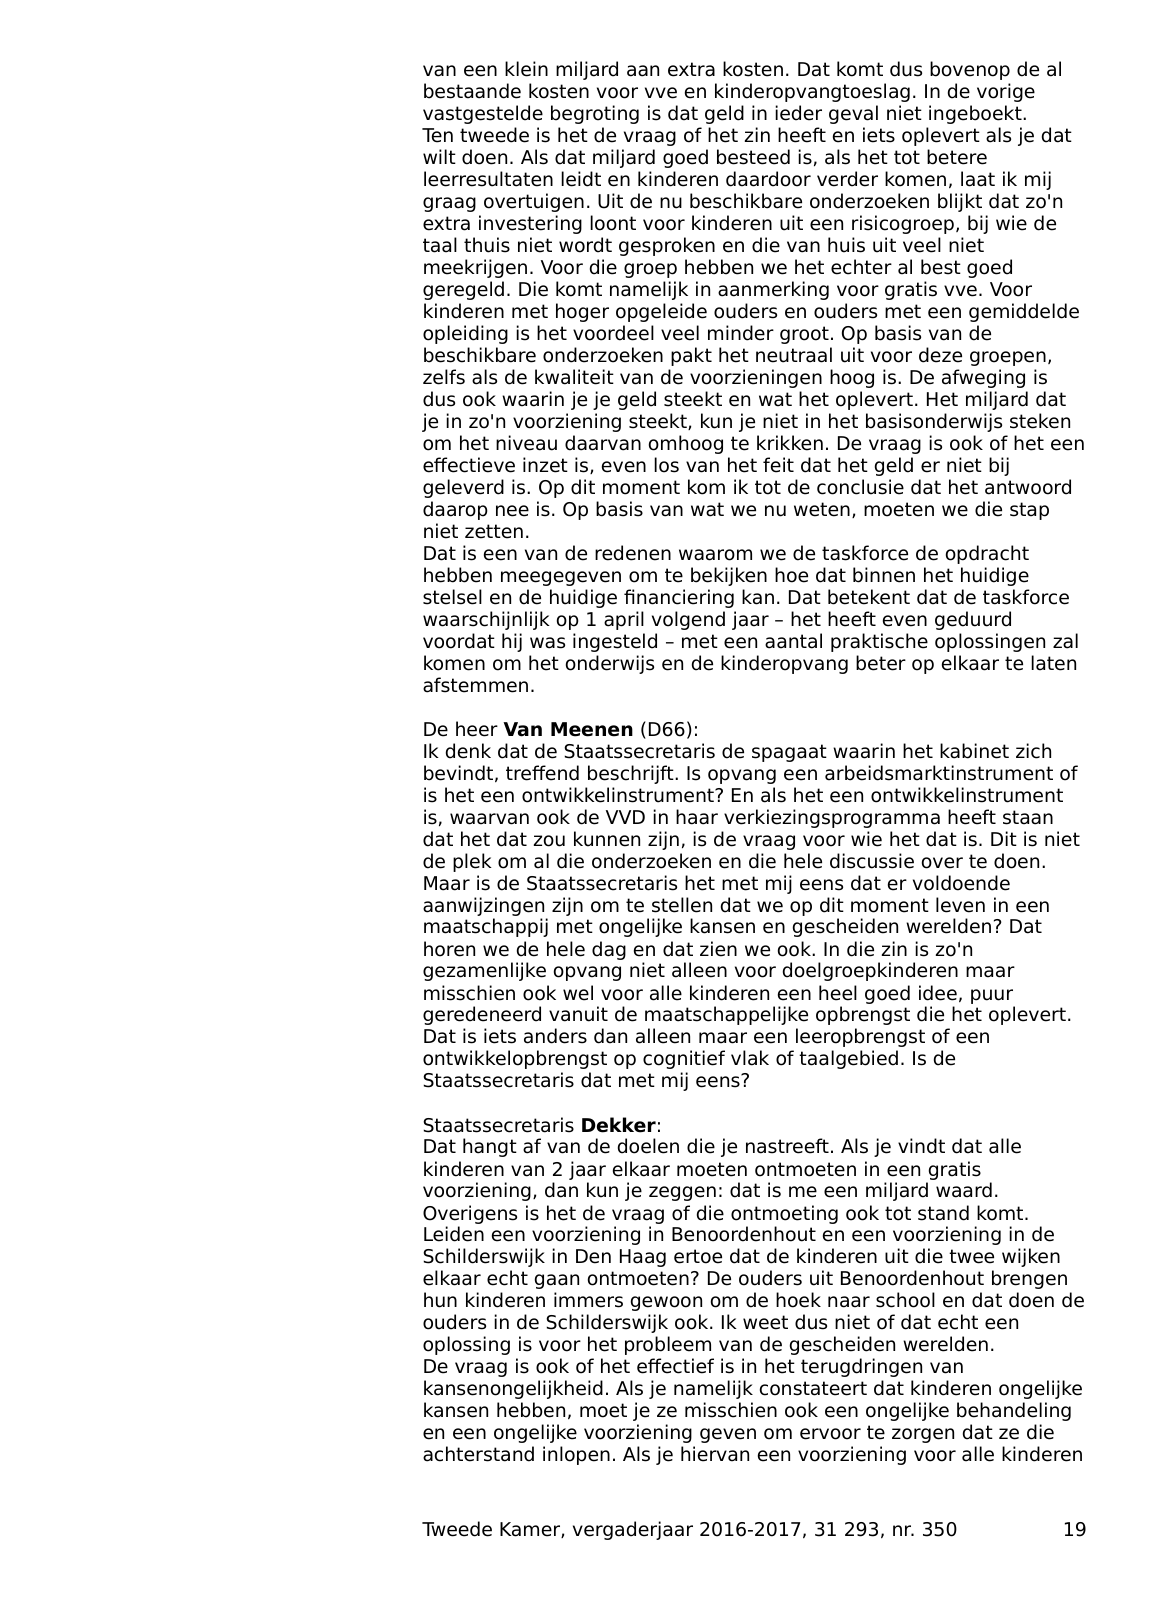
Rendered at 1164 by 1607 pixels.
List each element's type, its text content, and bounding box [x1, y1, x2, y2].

text van een klein miljard aan extra kosten. Dat komt dus bovenop de al bestaande kosten voor vve en kinderopvangtoeslag. In de vorige vastgestelde begroting is dat geld in ieder geval niet ingeboekt. [422, 59, 1087, 125]
text Staatssecretaris Dekker: [422, 1114, 1087, 1136]
text Ik denk dat de Staatssecretaris de spagaat waarin het kabinet zich bevindt, treffend beschrijft. Is opvang een arbeidsmarktinstrument of is het een ontwikkelinstrument? En als het een ontwikkelinstrument is, waarvan ook de VVD in haar verkiezingsprogramma heeft staan dat het dat zou kunnen zijn, is de vraag voor wie het dat is. Dit is niet de plek om al die onderzoeken en die hele discussie over te doen. Maar is de Staatssecretaris het met mij eens dat er voldoende aanwijzingen zijn om te stellen dat we op dit moment leven in een maatschappij met ongelijke kansen en gescheiden werelden? Dat horen we de hele dag en dat zien we ook. In die zin is zo'n gezamenlijke opvang niet alleen voor doelgroepkinderen maar misschien ook wel voor alle kinderen een heel goed idee, puur geredeneerd vanuit de maatschappelijke opbrengst die het oplevert. Dat is iets anders dan alleen maar een leeropbrengst of een ontwikkelopbrengst op cognitief vlak of taalgebied. Is de Staatssecretaris dat met mij eens? [422, 741, 1087, 1092]
text Dat hangt af van de doelen die je nastreeft. Als je vindt dat alle kinderen van 2 jaar elkaar moeten ontmoeten in een gratis voorziening, dan kun je zeggen: dat is me een miljard waard. Overigens is het de vraag of die ontmoeting ook tot stand komt. Leiden een voorziening in Benoordenhout en een voorziening in de Schilderswijk in Den Haag ertoe dat de kinderen uit die twee wijken elkaar echt gaan ontmoeten? De ouders uit Benoordenhout brengen hun kinderen immers gewoon om de hoek naar school en dat doen de ouders in de Schilderswijk ook. Ik weet dus niet of dat echt een oplossing is voor het probleem van de gescheiden werelden. [422, 1136, 1087, 1356]
text Ten tweede is het de vraag of het zin heeft en iets oplevert als je dat wilt doen. Als dat miljard goed besteed is, als het tot betere leerresultaten leidt en kinderen daardoor verder komen, laat ik mij graag overtuigen. Uit de nu beschikbare onderzoeken blijkt dat zo'n extra investering loont voor kinderen uit een risicogroep, bij wie de taal thuis niet wordt gesproken en die van huis uit veel niet meekrijgen. Voor die groep hebben we het echter al best goed geregeld. Die komt namelijk in aanmerking voor gratis vve. Voor kinderen met hoger opgeleide ouders en ouders met een gemiddelde opleiding is het voordeel veel minder groot. Op basis van de beschikbare onderzoeken pakt het neutraal uit voor deze groepen, zelfs als de kwaliteit van de voorzieningen hoog is. De afweging is dus ook waarin je je geld steekt en wat het oplevert. Het miljard dat je in zo'n voorziening steekt, kun je niet in het basisonderwijs steken om het niveau daarvan omhoog te krikken. De vraag is ook of het een effectieve inzet is, even los van het feit dat het geld er niet bij geleverd is. Op dit moment kom ik tot de conclusie dat het antwoord daarop nee is. Op basis van wat we nu weten, moeten we die stap niet zetten. [422, 125, 1087, 543]
text De vraag is ook of het effectief is in het terugdringen van kansenongelijkheid. Als je namelijk constateert dat kinderen ongelijke kansen hebben, moet je ze misschien ook een ongelijke behandeling en een ongelijke voorziening geven om ervoor te zorgen dat ze die achterstand inlopen. Als je hiervan een voorziening voor alle kinderen [422, 1356, 1087, 1466]
text Dat is een van de redenen waarom we de taskforce de opdracht hebben meegegeven om te bekijken hoe dat binnen het huidige stelsel en de huidige financiering kan. Dat betekent dat de taskforce waarschijnlijk op 1 april volgend jaar – het heeft even geduurd voordat hij was ingesteld – met een aantal praktische oplossingen zal komen om het onderwijs en de kinderopvang beter op elkaar te laten afstemmen. [422, 543, 1087, 696]
text De heer Van Meenen (D66): [422, 719, 1087, 741]
